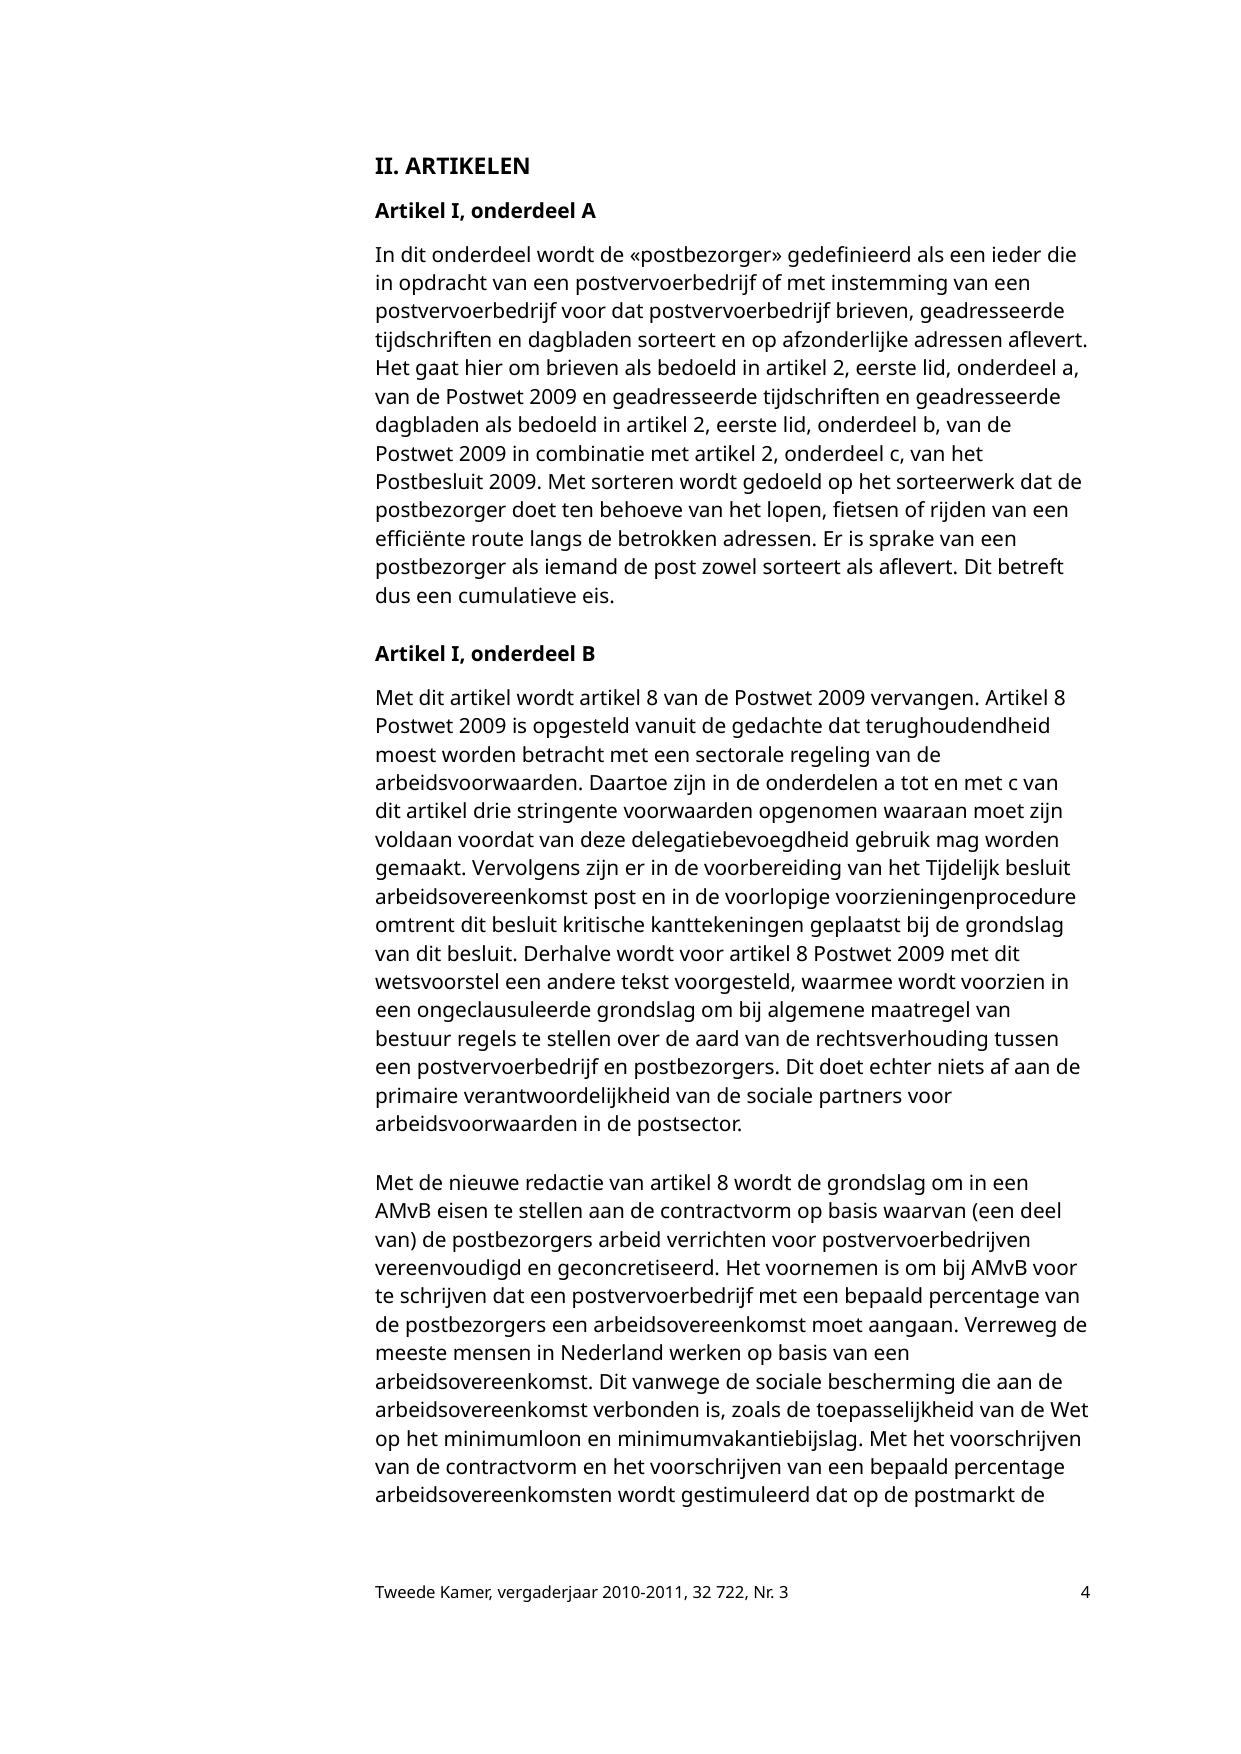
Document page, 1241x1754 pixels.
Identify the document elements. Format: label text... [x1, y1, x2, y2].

text Met de nieuwe redactie van artikel 8 wordt de grondslag om in een AMvB eisen te stellen aan de contractvorm op basis waarvan (een deel van) de postbezorgers arbeid verrichten voor postvervoerbedrijven vereenvoudigd en geconcretiseerd. Het voornemen is om bij AMvB voor te schrijven dat een postvervoerbedrijf met een bepaald percentage van de postbezorgers een arbeidsovereenkomst moet aangaan. Verreweg de meeste mensen in Nederland werken op basis van een arbeidsovereenkomst. Dit vanwege de sociale bescherming die aan de arbeidsovereenkomst verbonden is, zoals de toepasselijkheid van de Wet op het minimumloon en minimumvakantiebijslag. Met het voorschrijven van de contractvorm en het voorschrijven van een bepaald percentage arbeidsovereenkomsten wordt gestimuleerd dat op de postmarkt de [375, 1168, 1090, 1509]
subtitle II. ARTIKELEN [375, 150, 1090, 181]
text Artikel I, onderdeel B [375, 639, 1090, 668]
text Met dit artikel wordt artikel 8 van de Postwet 2009 vervangen. Artikel 8 Postwet 2009 is opgesteld vanuit de gedachte dat terughoudendheid moest worden betracht met een sectorale regeling van de arbeidsvoorwaarden. Daartoe zijn in de onderdelen a tot en met c van dit artikel drie stringente voorwaarden opgenomen waaraan moet zijn voldaan voordat van deze delegatiebevoegdheid gebruik mag worden gemaakt. Vervolgens zijn er in de voorbereiding van het Tijdelijk besluit arbeidsovereenkomst post en in de voorlopige voorzieningenprocedure omtrent dit besluit kritische kanttekeningen geplaatst bij de grondslag van dit besluit. Derhalve wordt voor artikel 8 Postwet 2009 met dit wetsvoorstel een andere tekst voorgesteld, waarmee wordt voorzien in een ongeclausuleerde grondslag om bij algemene maatregel van bestuur regels te stellen over de aard van de rechtsverhouding tussen een postvervoerbedrijf en postbezorgers. Dit doet echter niets af aan de primaire verantwoordelijkheid van de sociale partners voor arbeidsvoorwaarden in de postsector. [375, 683, 1090, 1138]
text In dit onderdeel wordt de «postbezorger» gedefinieerd als een ieder die in opdracht van een postvervoerbedrijf of met instemming van een postvervoerbedrijf voor dat postvervoerbedrijf brieven, geadresseerde tijdschriften en dagbladen sorteert en op afzonderlijke adressen aflevert. Het gaat hier om brieven als bedoeld in artikel 2, eerste lid, onderdeel a, van de Postwet 2009 en geadresseerde tijdschriften en geadresseerde dagbladen als bedoeld in artikel 2, eerste lid, onderdeel b, van de Postwet 2009 in combinatie met artikel 2, onderdeel c, van het Postbesluit 2009. Met sorteren wordt gedoeld op het sorteerwerk dat de postbezorger doet ten behoeve van het lopen, fietsen of rijden van een efficiënte route langs de betrokken adressen. Er is sprake van een postbezorger als iemand de post zowel sorteert als aflevert. Dit betreft dus een cumulatieve eis. [375, 240, 1090, 609]
text Artikel I, onderdeel A [375, 196, 1090, 225]
